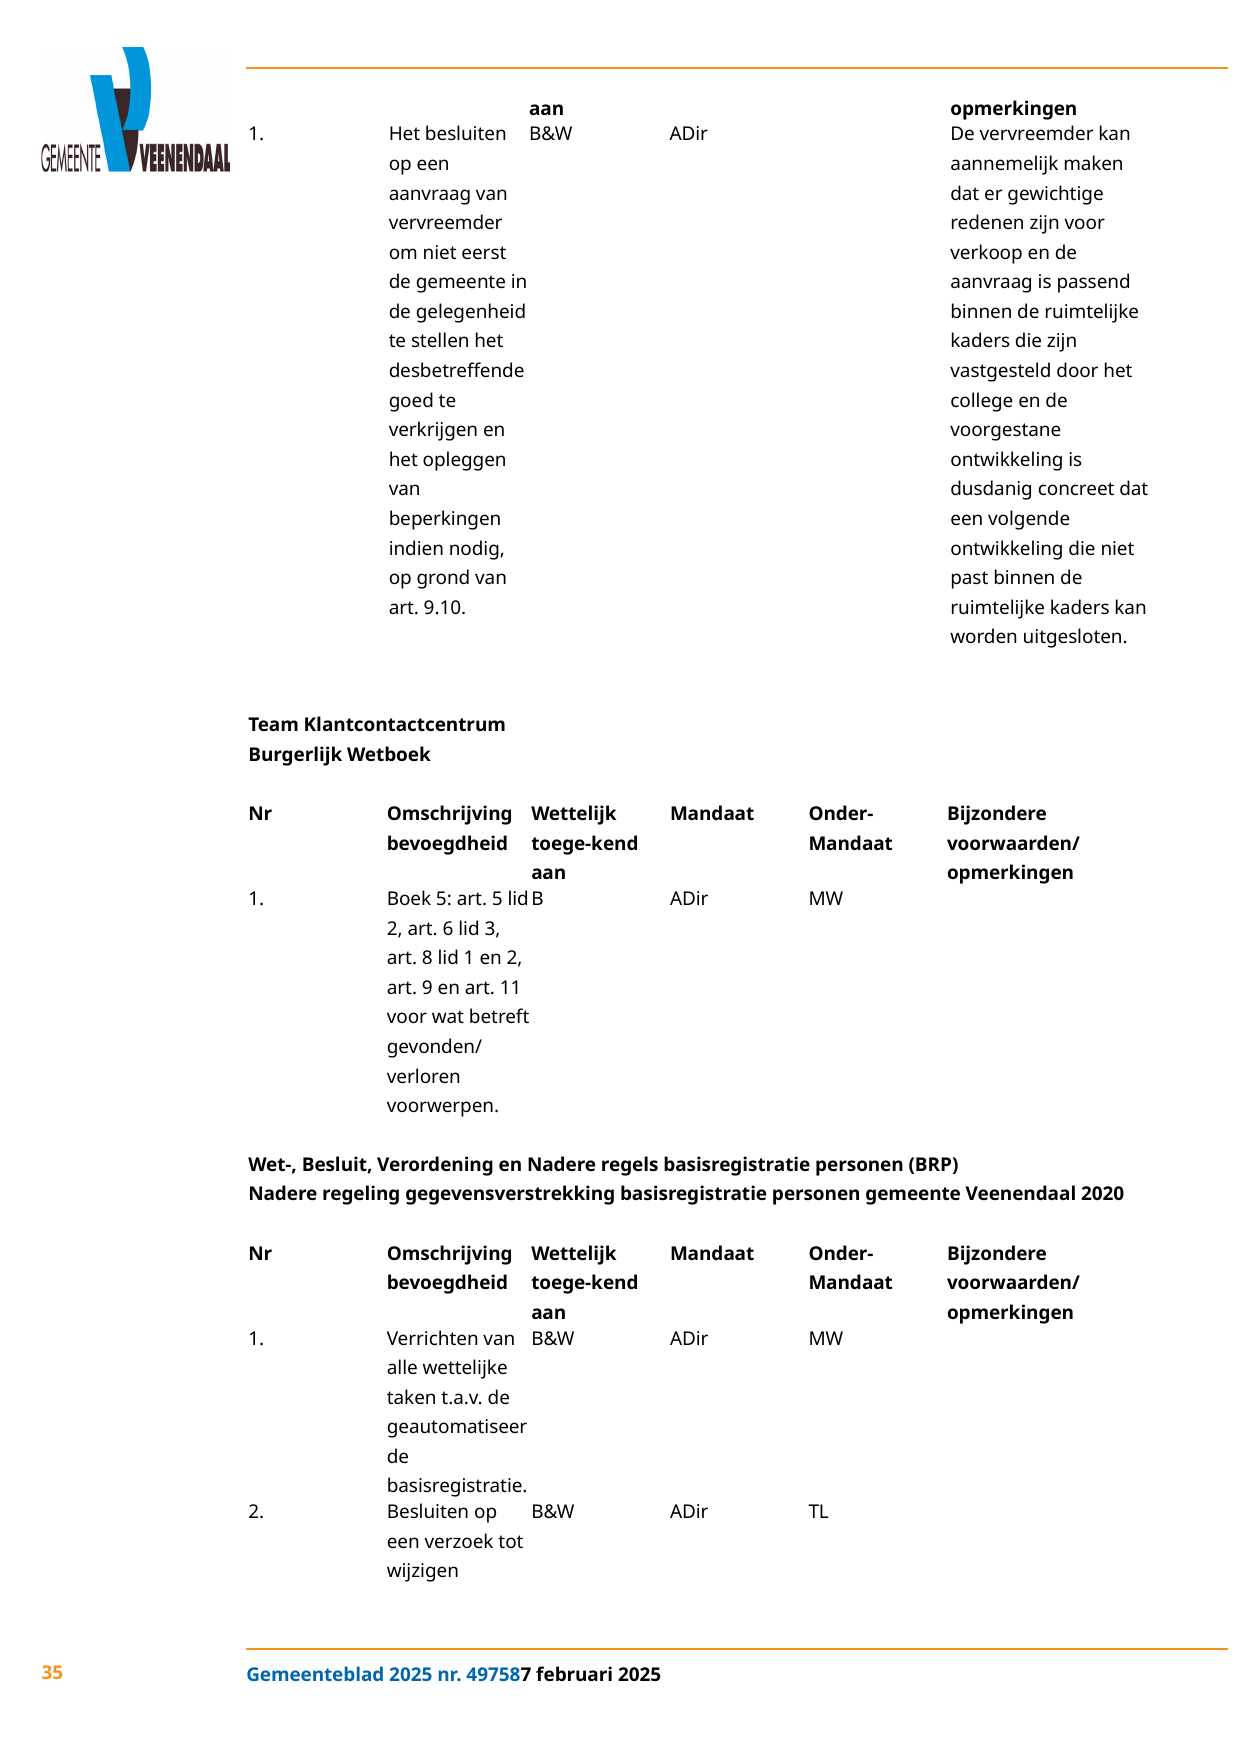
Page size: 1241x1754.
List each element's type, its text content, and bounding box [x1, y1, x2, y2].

table_header Onder- Mandaat [808, 1240, 947, 1325]
table_cell MW [808, 1325, 947, 1498]
table_cell [947, 1498, 1152, 1583]
table_cell 1. [248, 1325, 387, 1498]
table_cell ADir [670, 1325, 808, 1498]
table_cell Besluiten op een verzoek tot wijzigen [387, 1498, 531, 1583]
table_header Bijzondere voorwaarden/ opmerkingen [947, 800, 1152, 885]
text Burgerlijk Wetboek [248, 741, 1152, 767]
table_header [248, 95, 388, 121]
table_header Mandaat [670, 800, 808, 885]
table_cell ADir [669, 121, 810, 649]
table_header Nr [248, 800, 387, 885]
table_header Mandaat [670, 1240, 808, 1325]
table_header Bijzondere voorwaarden/ opmerkingen [947, 1240, 1152, 1325]
table_header [389, 95, 529, 121]
table_cell ADir [670, 885, 808, 1118]
table_cell Boek 5: art. 5 lid 2, art. 6 lid 3, art. 8 lid 1 en 2, art. 9 en art. 11 voor wat betreft gevonden/ verloren voorwerpen. [387, 885, 531, 1118]
table_header Wettelijk toege-kend aan [531, 1240, 670, 1325]
table_header Omschrijving bevoegdheid [387, 800, 531, 885]
table_header [810, 95, 950, 121]
picture [123, 47, 231, 172]
table_cell B&W [531, 1325, 670, 1498]
table_cell Verrichten van alle wettelijke taken t.a.v. de geautomatiseerde basisregistratie. [387, 1325, 531, 1498]
table_header Nr [248, 1240, 387, 1325]
table_cell 1. [248, 121, 388, 649]
table_cell TL [808, 1498, 947, 1583]
table_cell 1. [248, 885, 387, 1118]
table_header Wettelijk toege-kend aan [531, 800, 670, 885]
table_header [669, 95, 810, 121]
table_cell 2. [248, 1498, 387, 1583]
picture [41, 47, 130, 172]
table_cell B [531, 885, 670, 1118]
table_cell [947, 885, 1152, 1118]
table_header Omschrijving bevoegdheid [387, 1240, 531, 1325]
table_cell [810, 121, 950, 649]
table_header Onder- Mandaat [808, 800, 947, 885]
text Wet-, Besluit, Verordening en Nadere regels basisregistratie personen (BRP) [248, 1151, 1152, 1177]
table_cell B&W [529, 121, 669, 649]
table_header aan [529, 95, 669, 121]
table_cell [947, 1325, 1152, 1498]
table_cell MW [808, 885, 947, 1118]
text Nadere regeling gegevensverstrekking basisregistratie personen gemeente Veenendaal 2020 [248, 1181, 1152, 1206]
text Team Klantcontactcentrum [248, 712, 1152, 737]
table_cell De vervreemder kan aannemelijk maken dat er gewichtige redenen zijn voor verkoop en de aanvraag is passend binnen de ruimtelijke kaders die zijn vastgesteld door het college en de voorgestane ontwikkeling is dusdanig concreet dat een volgende ontwikkeling die niet past binnen de ruimtelijke kaders kan worden uitgesloten. [950, 121, 1152, 649]
table_cell ADir [670, 1498, 808, 1583]
table_cell B&W [531, 1498, 670, 1583]
table_header opmerkingen [950, 95, 1152, 121]
table_cell Het besluiten op een aanvraag van vervreemder om niet eerst de gemeente in de gelegenheid te stellen het desbetreffende goed te verkrijgen en het opleggen van beperkingen indien nodig, op grond van art. 9.10. [389, 121, 529, 649]
